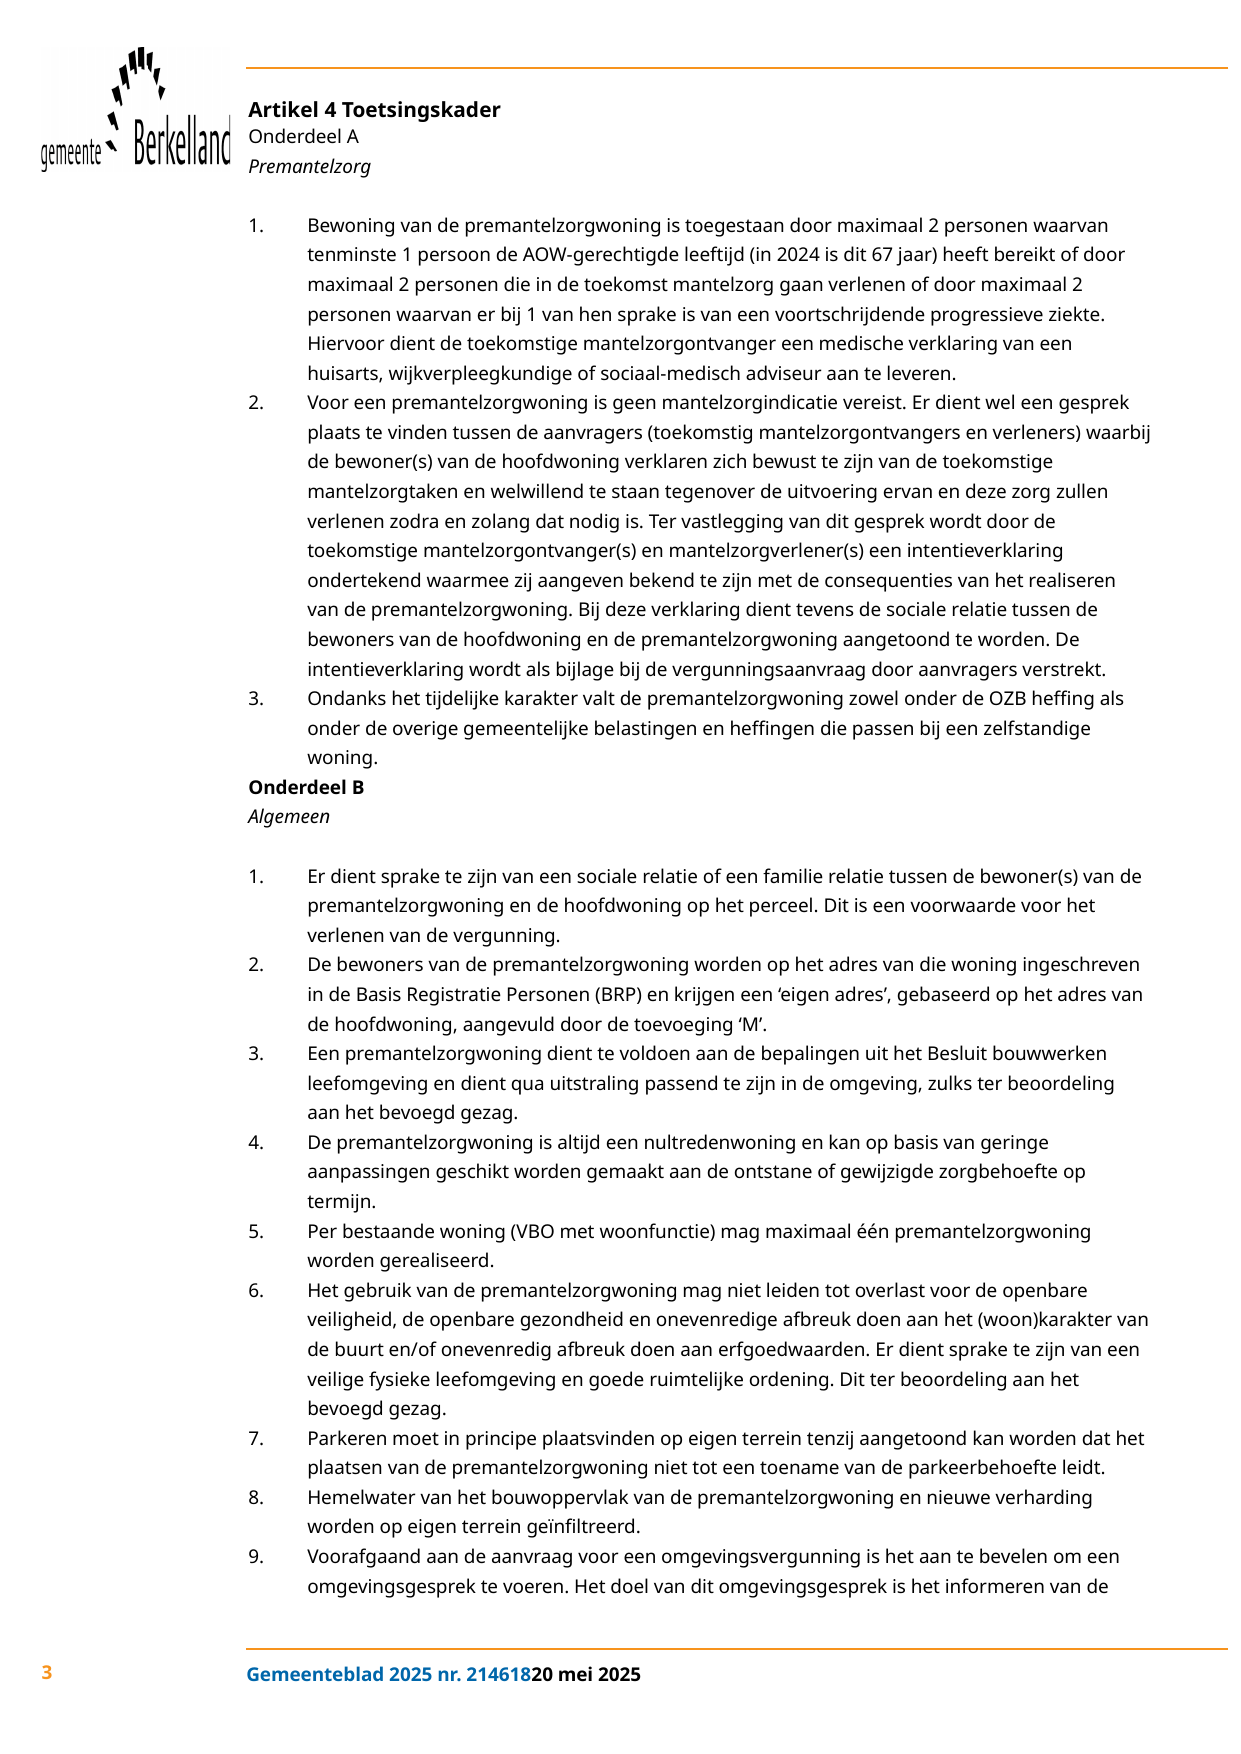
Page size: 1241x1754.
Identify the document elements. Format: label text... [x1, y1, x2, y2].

text Premantelzorg [248, 153, 1152, 178]
list De bewoners van de premantelzorgwoning worden op het adres van die woning ingeschreven in de Basis Registratie Personen (BRP) en krijgen een ‘eigen adres’, gebaseerd op het adres van de hoofdwoning, aangevuld door de toevoeging ‘M’. [248, 952, 1152, 1036]
list Een premantelzorgwoning dient te voldoen aan de bepalingen uit het Besluit bouwwerken leefomgeving en dient qua uitstraling passend te zijn in de omgeving, zulks ter beoordeling aan het bevoegd gezag. [248, 1040, 1152, 1125]
list Ondanks het tijdelijke karakter valt de premantelzorgwoning zowel onder de OZB heffing als onder de overige gemeentelijke belastingen en heffingen die passen bij een zelfstandige woning. [248, 685, 1152, 770]
text Onderdeel A [248, 123, 1152, 149]
list Bewoning van de premantelzorgwoning is toegestaan door maximaal 2 personen waarvan tenminste 1 persoon de AOW-gerechtigde leeftijd (in 2024 is dit 67 jaar) heeft bereikt of door maximaal 2 personen die in de toekomst mantelzorg gaan verlenen of door maximaal 2 personen waarvan er bij 1 van hen sprake is van een voortschrijdende progressieve ziekte. Hiervoor dient de toekomstige mantelzorgontvanger een medische verklaring van een huisarts, wijkverpleegkundige of sociaal-medisch adviseur aan te leveren. [248, 212, 1152, 386]
list Het gebruik van de premantelzorgwoning mag niet leiden tot overlast voor de openbare veiligheid, de openbare gezondheid en onevenredige afbreuk doen aan het (woon)karakter van de buurt en/of onevenredig afbreuk doen aan erfgoedwaarden. Er dient sprake te zijn van een veilige fysieke leefomgeving en goede ruimtelijke ordening. Dit ter beoordeling aan het bevoegd gezag. [248, 1277, 1152, 1421]
list Er dient sprake te zijn van een sociale relatie of een familie relatie tussen de bewoner(s) van de premantelzorgwoning en de hoofdwoning op het perceel. Dit is een voorwaarde voor het verlenen van de vergunning. [248, 863, 1152, 948]
text Algemeen [248, 804, 1152, 829]
text Onderdeel B [248, 774, 1152, 800]
list Per bestaande woning (VBO met woonfunctie) mag maximaal één premantelzorgwoning worden gerealiseerd. [248, 1218, 1152, 1273]
list Hemelwater van het bouwoppervlak van de premantelzorgwoning en nieuwe verharding worden op eigen terrein geïnfiltreerd. [248, 1484, 1152, 1539]
list Voorafgaand aan de aanvraag voor een omgevingsvergunning is het aan te bevelen om een omgevingsgesprek te voeren. Het doel van dit omgevingsgesprek is het informeren van de [248, 1543, 1152, 1598]
list Parkeren moet in principe plaatsvinden op eigen terrein tenzij aangetoond kan worden dat het plaatsen van de premantelzorgwoning niet tot een toename van de parkeerbehoefte leidt. [248, 1425, 1152, 1480]
list Voor een premantelzorgwoning is geen mantelzorgindicatie vereist. Er dient wel een gesprek plaats te vinden tussen de aanvragers (toekomstig mantelzorgontvangers en verleners) waarbij de bewoner(s) van de hoofdwoning verklaren zich bewust te zijn van de toekomstige mantelzorgtaken en welwillend te staan tegenover de uitvoering ervan en deze zorg zullen verlenen zodra en zolang dat nodig is. Ter vastlegging van dit gesprek wordt door de toekomstige mantelzorgontvanger(s) en mantelzorgverlener(s) een intentieverklaring ondertekend waarmee zij aangeven bekend te zijn met de consequenties van het realiseren van de premantelzorgwoning. Bij deze verklaring dient tevens de sociale relatie tussen de bewoners van de hoofdwoning en de premantelzorgwoning aangetoond te worden. De intentieverklaring wordt als bijlage bij de vergunningsaanvraag door aanvragers verstrekt. [248, 389, 1152, 681]
picture [41, 47, 231, 172]
list De premantelzorgwoning is altijd een nultredenwoning en kan op basis van geringe aanpassingen geschikt worden gemaakt aan de ontstane of gewijzigde zorgbehoefte op termijn. [248, 1129, 1152, 1214]
text Artikel 4 Toetsingskader [248, 95, 1152, 123]
